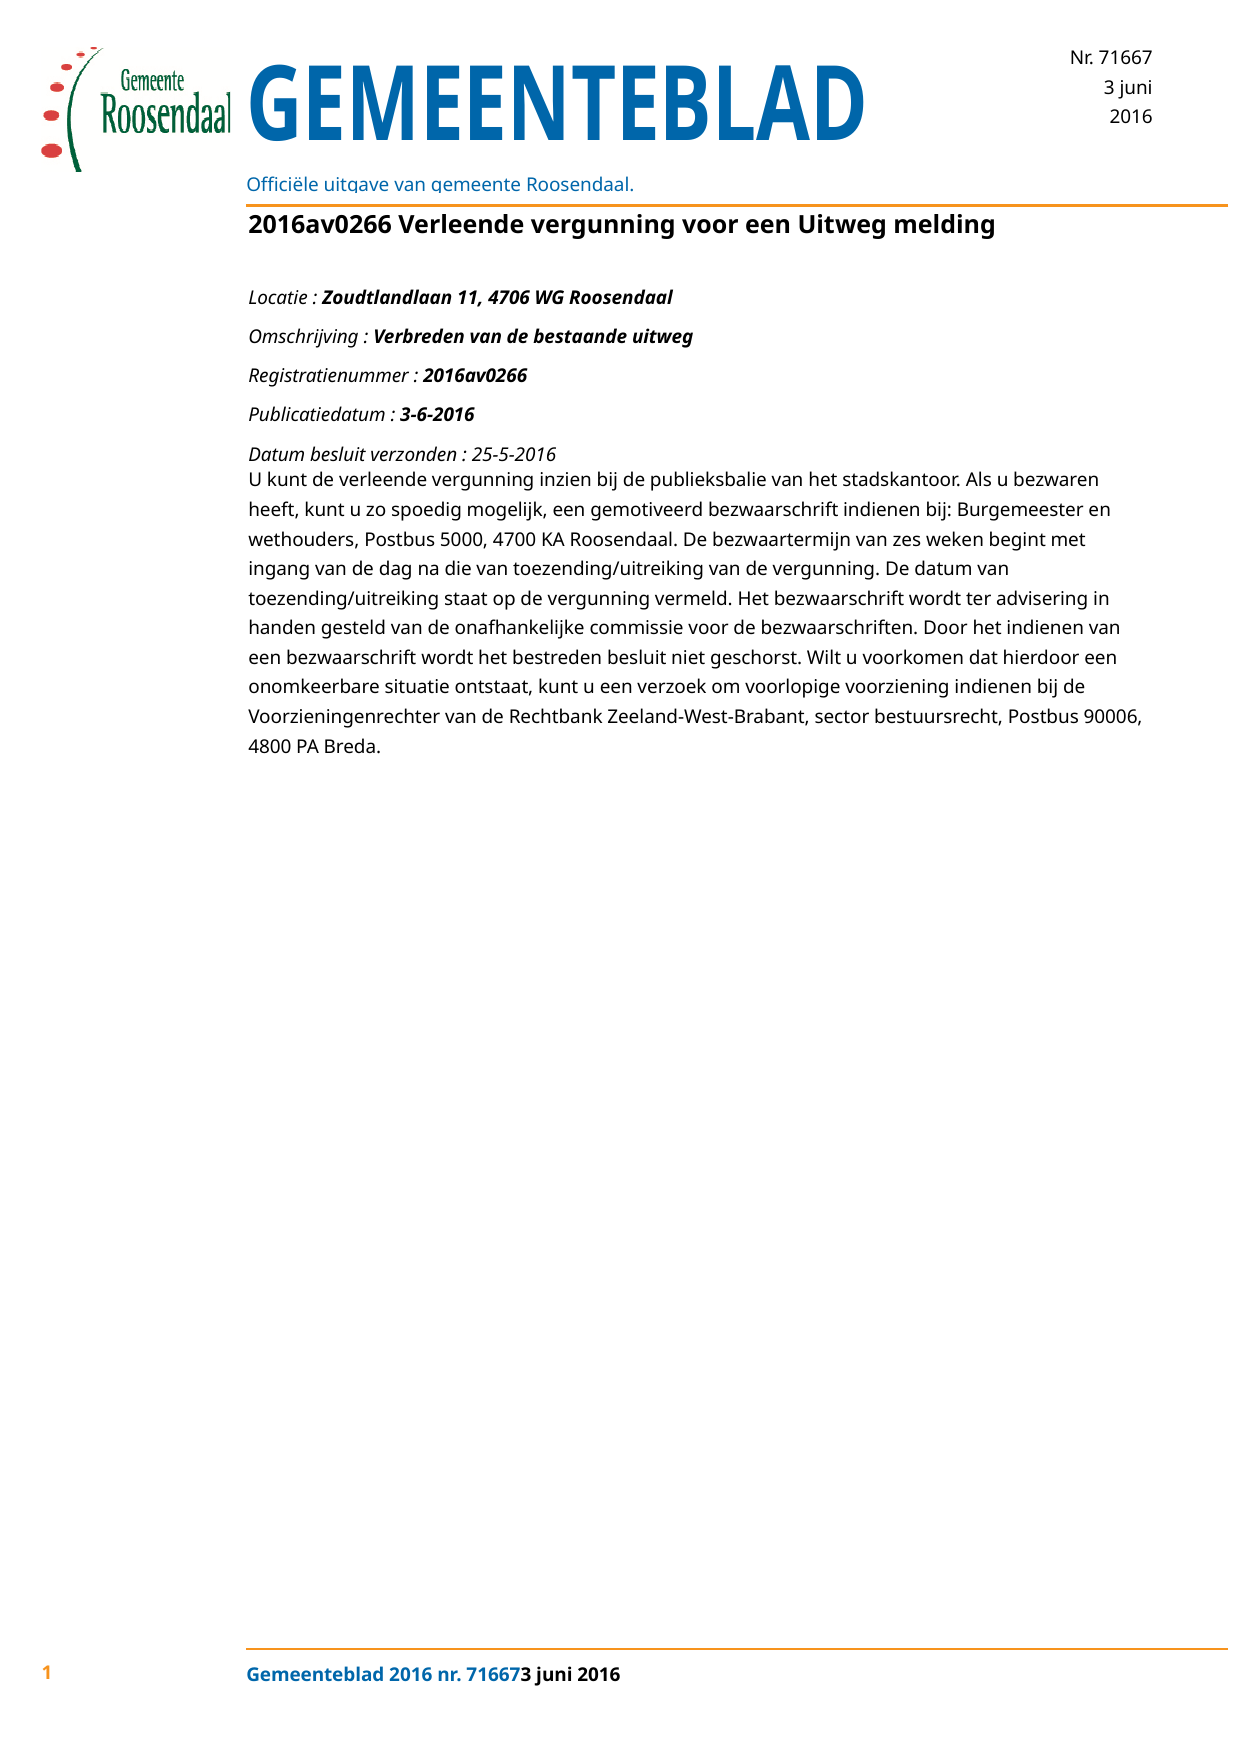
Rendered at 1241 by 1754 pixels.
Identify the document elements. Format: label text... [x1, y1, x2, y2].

text Publicatiedatum : 3-6-2016 [248, 402, 1152, 427]
text U kunt de verleende vergunning inzien bij de publieksbalie van het stadskantoor. Als u bezwaren heeft, kunt u zo spoedig mogelijk, een gemotiveerd bezwaarschrift indienen bij: Burgemeester en wethouders, Postbus 5000, 4700 KA Roosendaal. De bezwaartermijn van zes weken begint met ingang van de dag na die van toezending/uitreiking van de vergunning. De datum van toezending/uitreiking staat op de vergunning vermeld. Het bezwaarschrift wordt ter advisering in handen gesteld van de onafhankelijke commissie voor de bezwaarschriften. Door het indienen van een bezwaarschrift wordt het bestreden besluit niet geschorst. Wilt u voorkomen dat hierdoor een onomkeerbare situatie ontstaat, kunt u een verzoek om voorlopige voorziening indienen bij de Voorzieningenrechter van de Rechtbank Zeeland-West-Brabant, sector bestuursrecht, Postbus 90006, 4800 PA Breda. [248, 467, 1152, 759]
picture [41, 47, 231, 172]
text Locatie : Zoudtlandlaan 11, 4706 WG Roosendaal [248, 284, 1152, 309]
text Omschrijving : Verbreden van de bestaande uitweg [248, 323, 1152, 349]
text Registratienummer : 2016av0266 [248, 362, 1152, 388]
text 2016av0266 Verleende vergunning voor een Uitweg melding [248, 207, 1152, 241]
text Datum besluit verzonden : 25-5-2016 [248, 441, 1152, 467]
